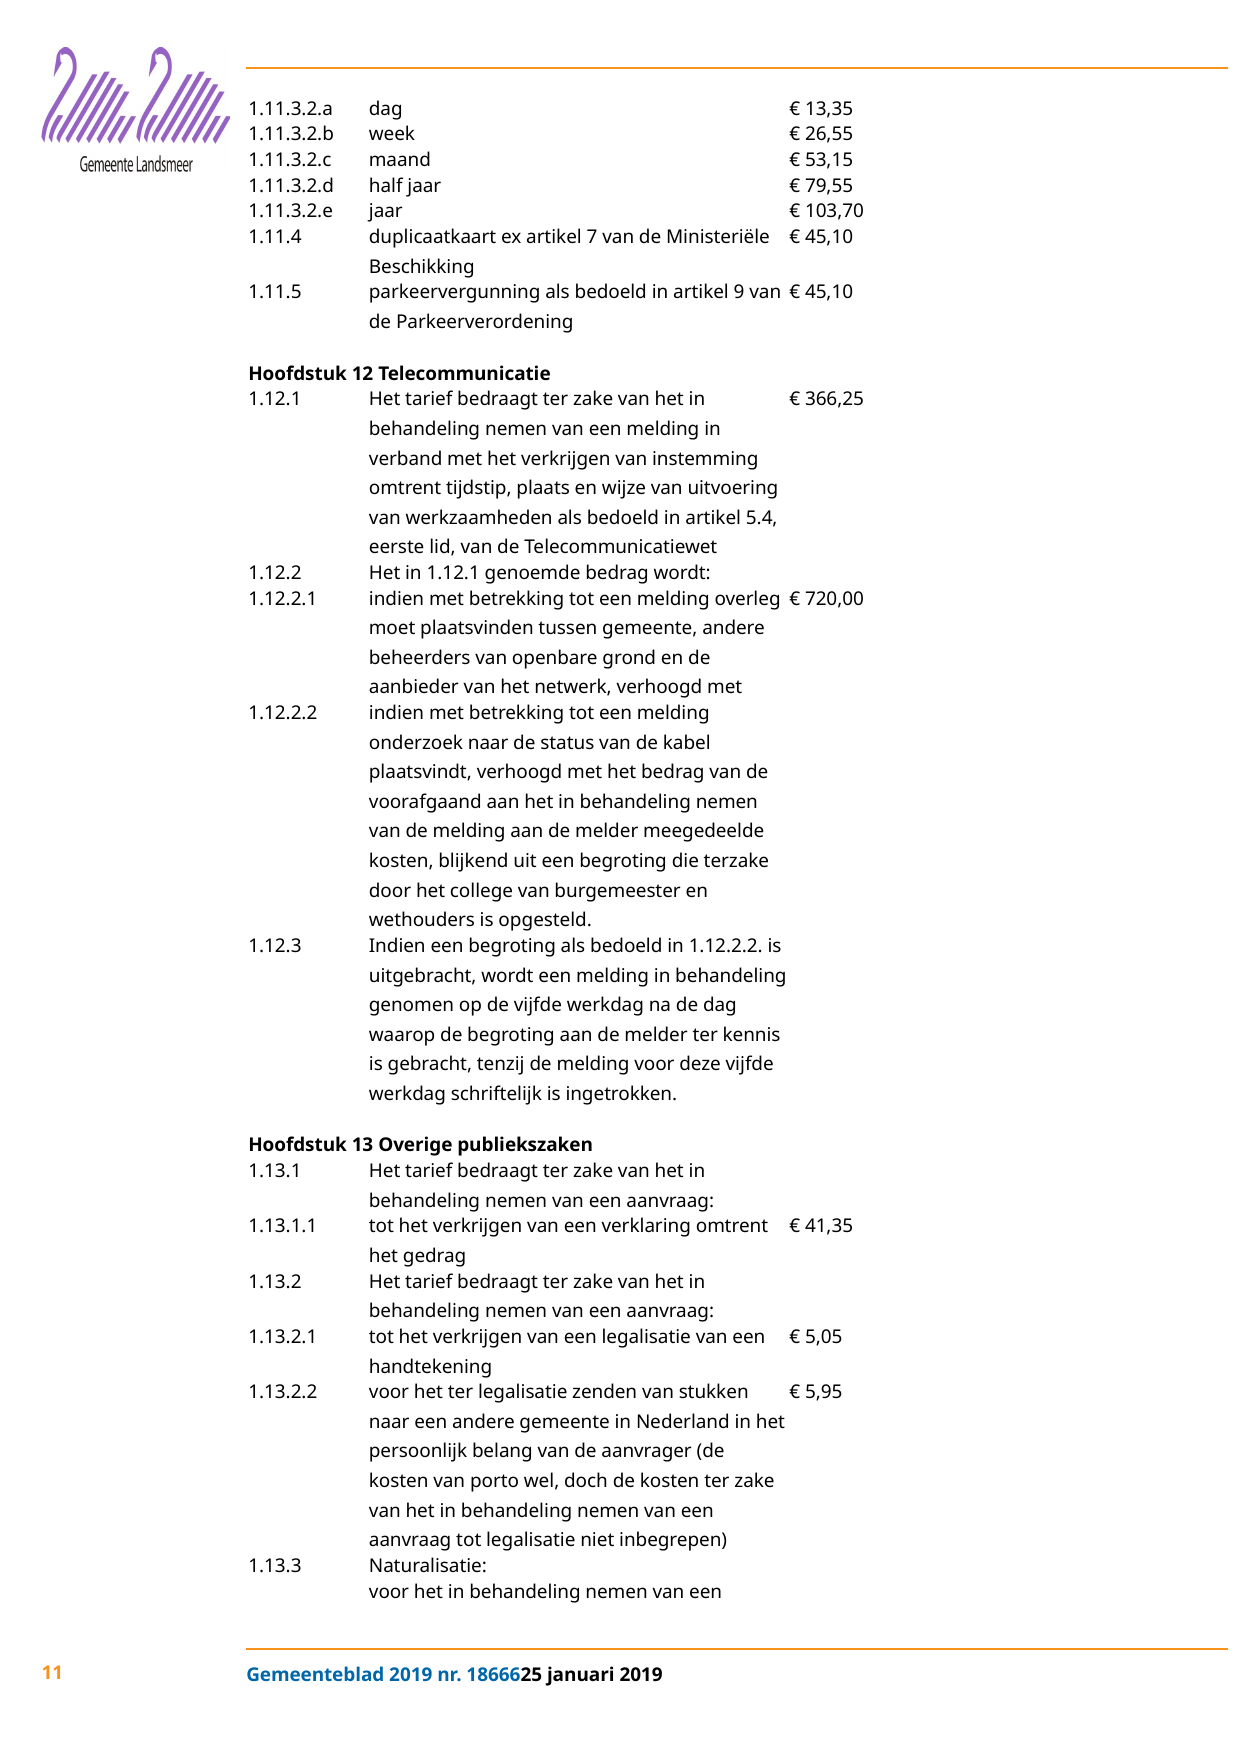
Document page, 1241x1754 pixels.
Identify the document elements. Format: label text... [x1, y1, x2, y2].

table_cell Het tarief bedraagt ter zake van het in behandeling nemen van een melding in verband met het verkrijgen van instemming omtrent tijdstip, plaats en wijze van uitvoering van werkzaamheden als bedoeld in artikel 5.4, eerste lid, van de Telecommunicatiewet [369, 386, 789, 559]
table_cell 1.13.1.1 [248, 1213, 369, 1268]
table_cell duplicaatkaart ex artikel 7 van de Ministeriële Beschikking [369, 224, 789, 279]
table_cell € 5,05 [789, 1323, 1152, 1378]
table_cell 1.11.3.2.c [248, 146, 369, 172]
table_cell 1.12.2.1 [248, 585, 369, 699]
table_cell 1.13.2 [248, 1268, 369, 1323]
table_cell [789, 932, 1152, 1106]
table_cell week [369, 121, 789, 146]
table_cell indien met betrekking tot een melding onderzoek naar de status van de kabel plaatsvindt, verhoogd met het bedrag van de voorafgaand aan het in behandeling nemen van de melding aan de melder meegedeelde kosten, blijkend uit een begroting die terzake door het college van burgemeester en wethouders is opgesteld. [369, 699, 789, 932]
table_cell dag [369, 95, 789, 121]
table_cell Hoofdstuk 12 Telecommunicatie [248, 360, 1152, 386]
table_cell [789, 1157, 1152, 1213]
table_cell voor het ter legalisatie zenden van stukken naar een andere gemeente in Nederland in het persoonlijk belang van de aanvrager (de kosten van porto wel, doch de kosten ter zake van het in behandeling nemen van een aanvraag tot legalisatie niet inbegrepen) [369, 1379, 789, 1552]
table_cell € 366,25 [789, 386, 1152, 559]
table_cell Indien een begroting als bedoeld in 1.12.2.2. is uitgebracht, wordt een melding in behandeling genomen op de vijfde werkdag na de dag waarop de begroting aan de melder ter kennis is gebracht, tenzij de melding voor deze vijfde werkdag schriftelijk is ingetrokken. [369, 932, 789, 1106]
table_cell € 53,15 [789, 146, 1152, 172]
table_cell tot het verkrijgen van een verklaring omtrent het gedrag [369, 1213, 789, 1268]
table_cell € 26,55 [789, 121, 1152, 146]
table_cell half jaar [369, 172, 789, 198]
table_cell € 720,00 [789, 585, 1152, 699]
table_cell 1.11.4 [248, 224, 369, 279]
table_cell Het tarief bedraagt ter zake van het in behandeling nemen van een aanvraag: [369, 1268, 789, 1323]
table_cell [789, 1268, 1152, 1323]
table_cell [789, 1578, 1152, 1604]
table_cell Het in 1.12.1 genoemde bedrag wordt: [369, 559, 789, 585]
table_cell Naturalisatie: [369, 1552, 789, 1578]
table_cell [248, 334, 1152, 360]
table_cell parkeervergunning als bedoeld in artikel 9 van de Parkeerverordening [369, 279, 789, 334]
picture [41, 47, 231, 172]
table_cell Het tarief bedraagt ter zake van het in behandeling nemen van een aanvraag: [369, 1157, 789, 1213]
table_cell € 45,10 [789, 224, 1152, 279]
table_cell 1.12.3 [248, 932, 369, 1106]
table_cell 1.13.2.2 [248, 1379, 369, 1552]
table_cell 1.11.3.2.d [248, 172, 369, 198]
table_cell voor het in behandeling nemen van een [369, 1578, 789, 1604]
table_cell [248, 1578, 369, 1604]
table_cell tot het verkrijgen van een legalisatie van een handtekening [369, 1323, 789, 1378]
table_cell € 5,95 [789, 1379, 1152, 1552]
table_cell € 79,55 [789, 172, 1152, 198]
table_cell € 41,35 [789, 1213, 1152, 1268]
table_cell 1.11.5 [248, 279, 369, 334]
table_cell 1.11.3.2.b [248, 121, 369, 146]
table_cell 1.11.3.2.e [248, 198, 369, 223]
table_cell Hoofdstuk 13 Overige publiekszaken [248, 1132, 1152, 1157]
table_cell 1.11.3.2.a [248, 95, 369, 121]
table_cell 1.12.1 [248, 386, 369, 559]
table_cell 1.13.3 [248, 1552, 369, 1578]
table_cell [789, 1552, 1152, 1578]
table_cell 1.13.2.1 [248, 1323, 369, 1378]
table_cell indien met betrekking tot een melding overleg moet plaatsvinden tussen gemeente, andere beheerders van openbare grond en de aanbieder van het netwerk, verhoogd met [369, 585, 789, 699]
table_cell 1.12.2 [248, 559, 369, 585]
table_cell € 45,10 [789, 279, 1152, 334]
table_cell 1.13.1 [248, 1157, 369, 1213]
table_cell [789, 559, 1152, 585]
table_cell 1.12.2.2 [248, 699, 369, 932]
table_cell [248, 1106, 1152, 1132]
table_cell € 13,35 [789, 95, 1152, 121]
table_cell jaar [369, 198, 789, 223]
table_cell [789, 699, 1152, 932]
table_cell maand [369, 146, 789, 172]
table_cell € 103,70 [789, 198, 1152, 223]
